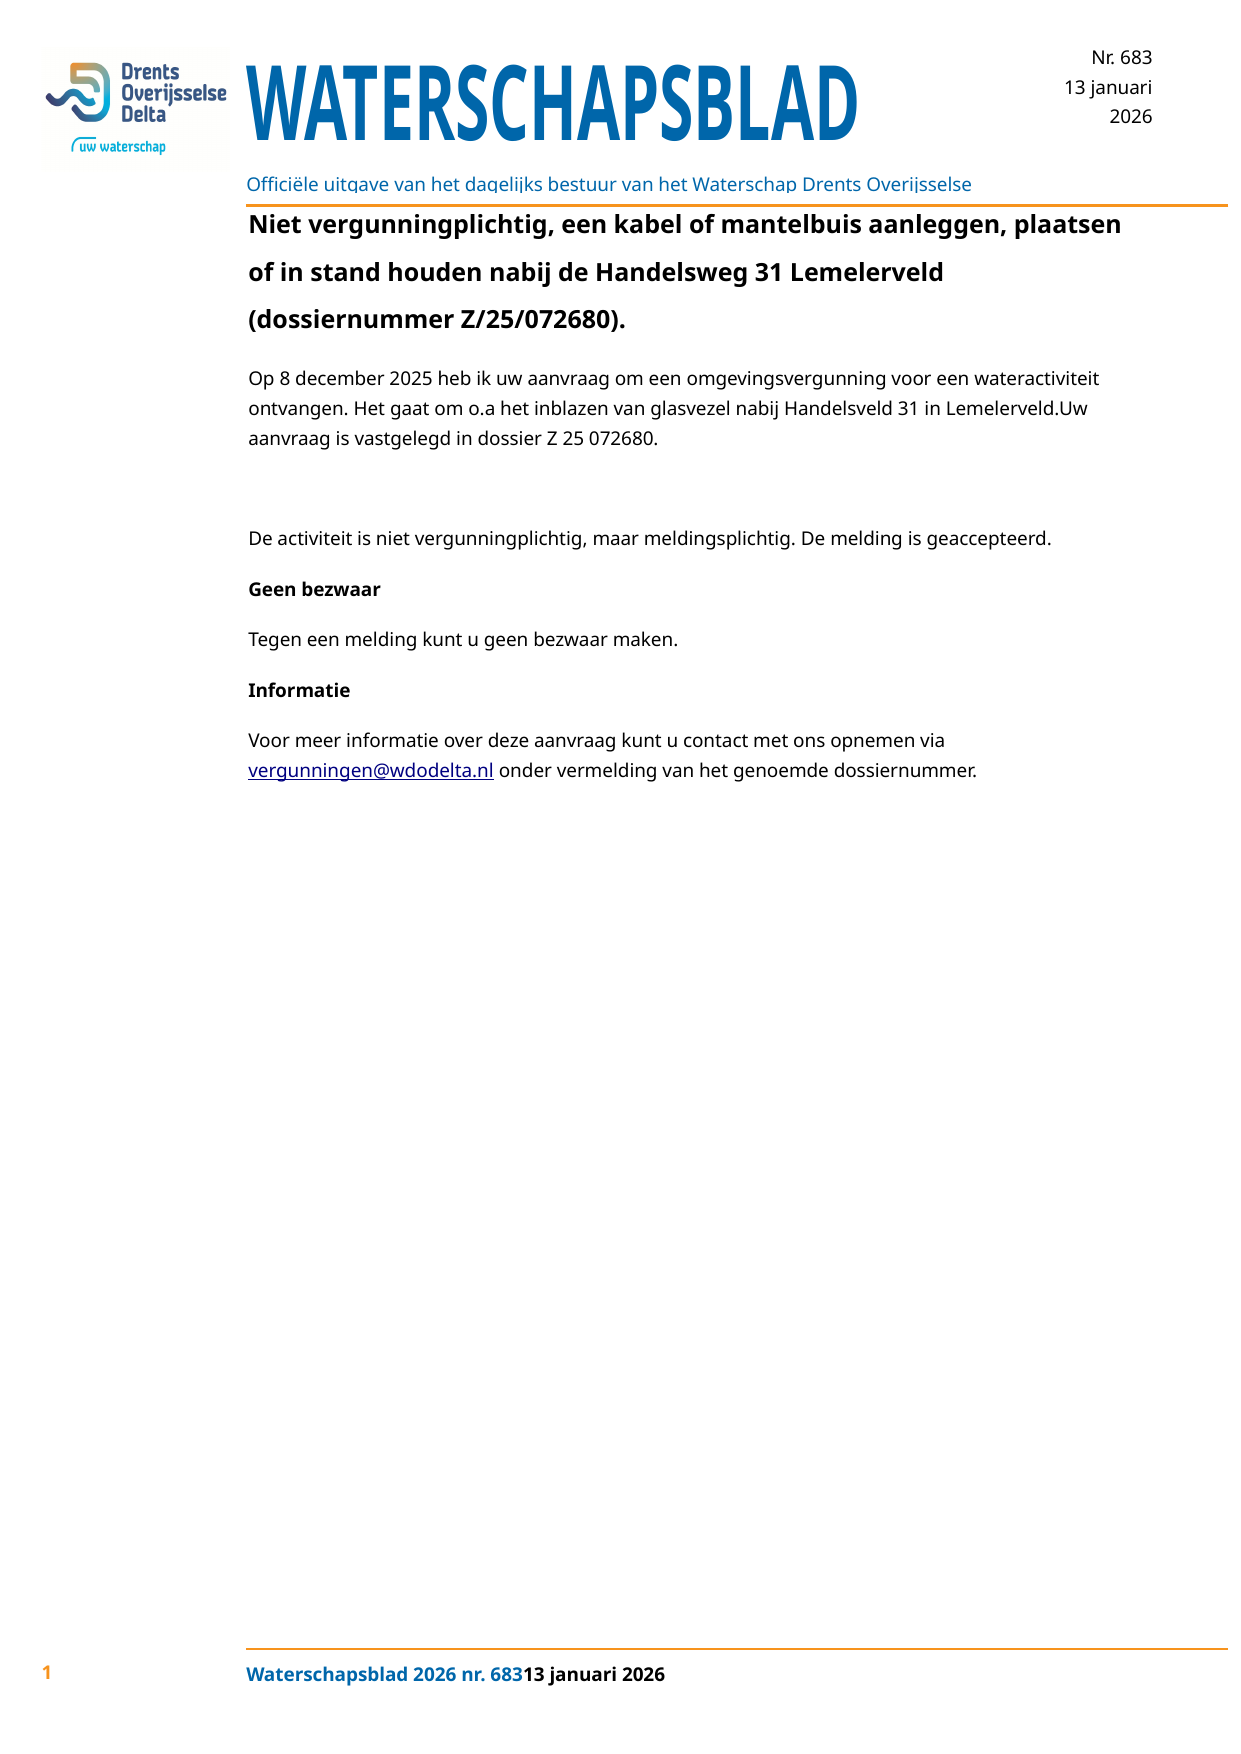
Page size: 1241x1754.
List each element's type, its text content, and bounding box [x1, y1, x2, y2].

text Informatie [248, 677, 1152, 702]
text Tegen een melding kunt u geen bezwaar maken. [248, 626, 1152, 652]
text De activiteit is niet vergunningplichtig, maar meldingsplichtig. De melding is geaccepteerd. [248, 526, 1152, 551]
text Voor meer informatie over deze aanvraag kunt u contact met ons opnemen via vergunningen@wdodelta.nl onder vermelding van het genoemde dossiernummer. [248, 727, 1152, 782]
text Geen bezwaar [248, 576, 1152, 602]
picture [41, 47, 231, 172]
text Op 8 december 2025 heb ik uw aanvraag om een omgevingsvergunning voor een wateractiviteit ontvangen. Het gaat om o.a het inblazen van glasvezel nabij Handelsveld 31 in Lemelerveld.Uw aanvraag is vastgelegd in dossier Z 25 072680. [248, 366, 1152, 450]
text Niet vergunningplichtig, een kabel of mantelbuis aanleggen, plaatsen of in stand houden nabij de Handelsweg 31 Lemelerveld (dossiernummer Z/25/072680). [248, 207, 1152, 336]
